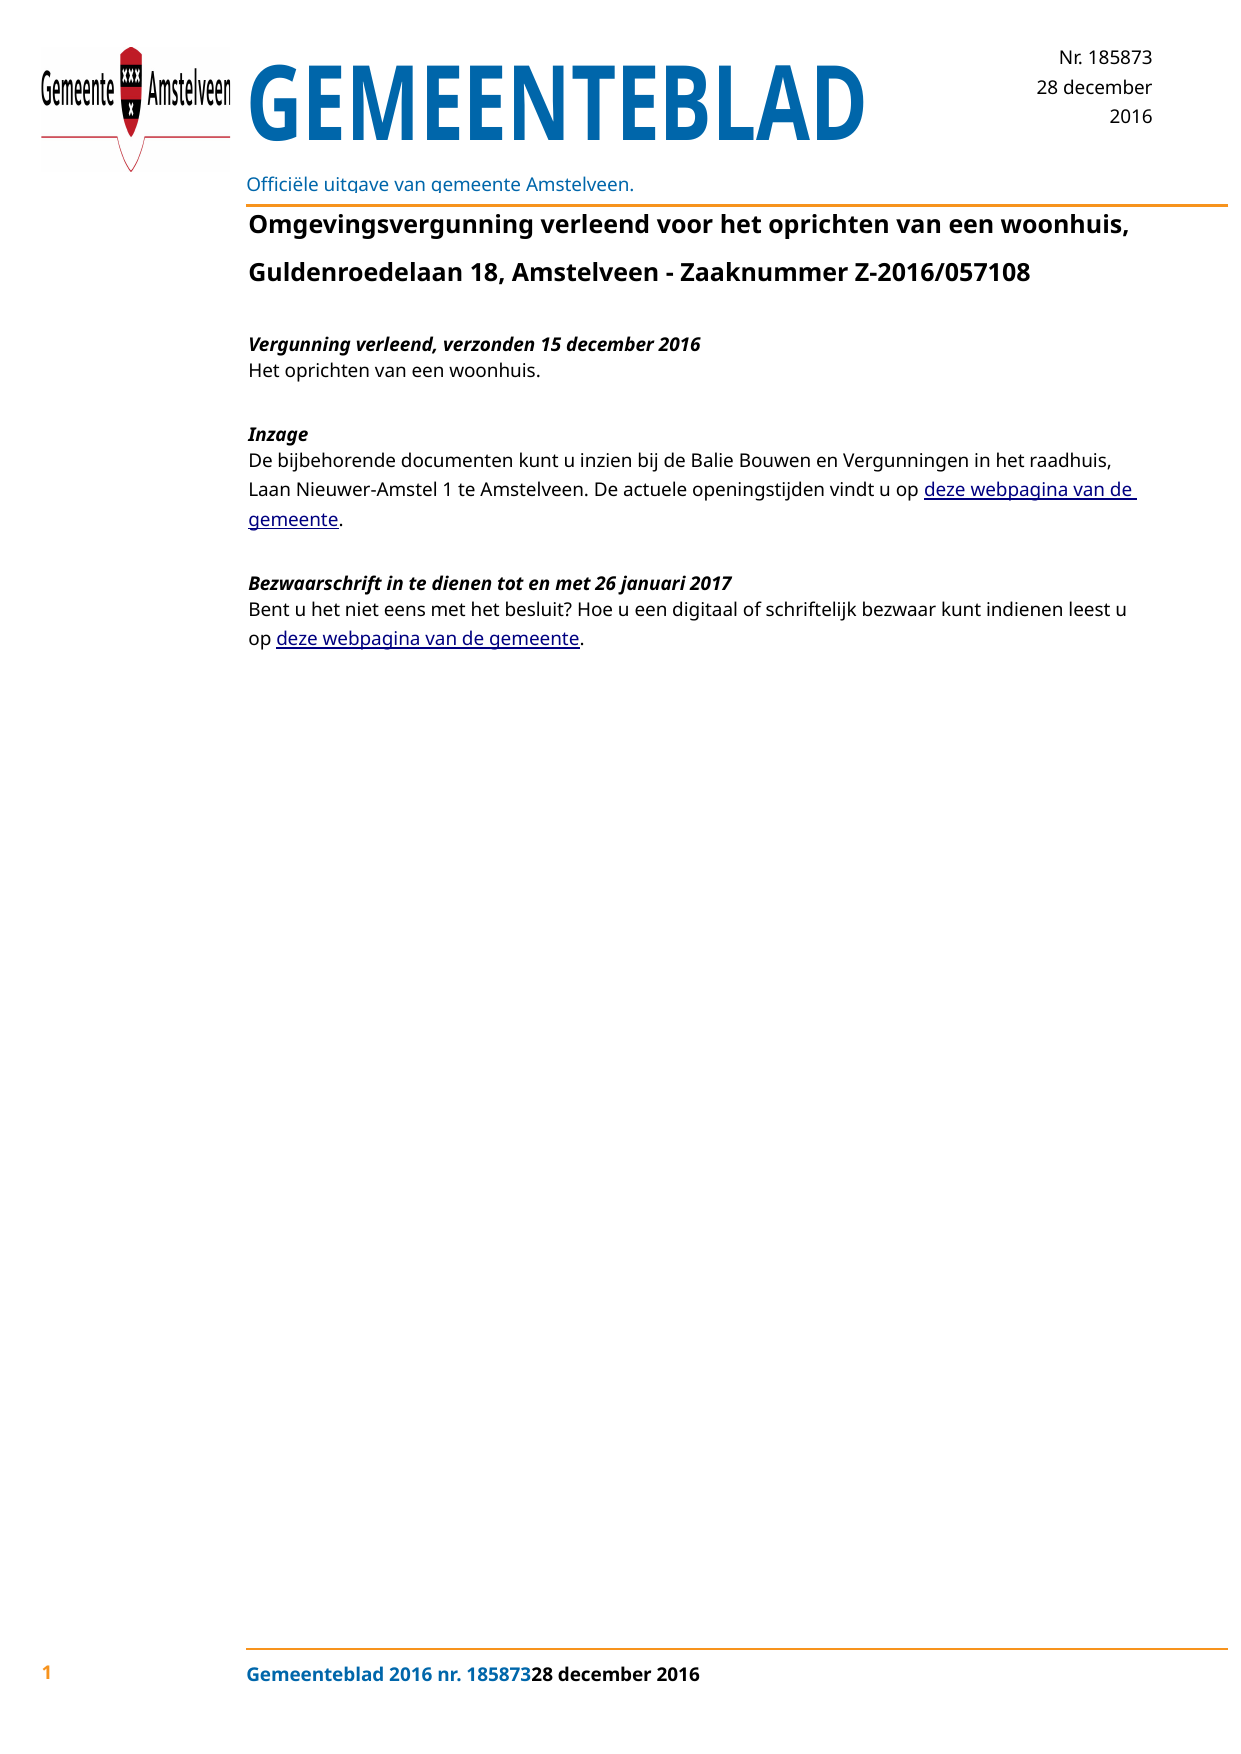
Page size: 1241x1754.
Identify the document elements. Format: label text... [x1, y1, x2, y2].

text Inzage [248, 421, 1152, 447]
text Bezwaarschrift in te dienen tot en met 26 januari 2017 [248, 570, 1152, 596]
text Vergunning verleend, verzonden 15 december 2016 [248, 331, 1152, 357]
text Bent u het niet eens met het besluit? Hoe u een digitaal of schriftelijk bezwaar kunt indienen leest u op deze webpagina van de gemeente. [248, 596, 1152, 651]
picture [41, 47, 231, 172]
text Omgevingsvergunning verleend voor het oprichten van een woonhuis, Guldenroedelaan 18, Amstelveen - Zaaknummer Z-2016/057108 [248, 207, 1152, 288]
text Het oprichten van een woonhuis. [248, 357, 1152, 383]
text De bijbehorende documenten kunt u inzien bij de Balie Bouwen en Vergunningen in het raadhuis, Laan Nieuwer-Amstel 1 te Amstelveen. De actuele openingstijden vindt u op deze webpagina van de gemeente. [248, 447, 1152, 532]
